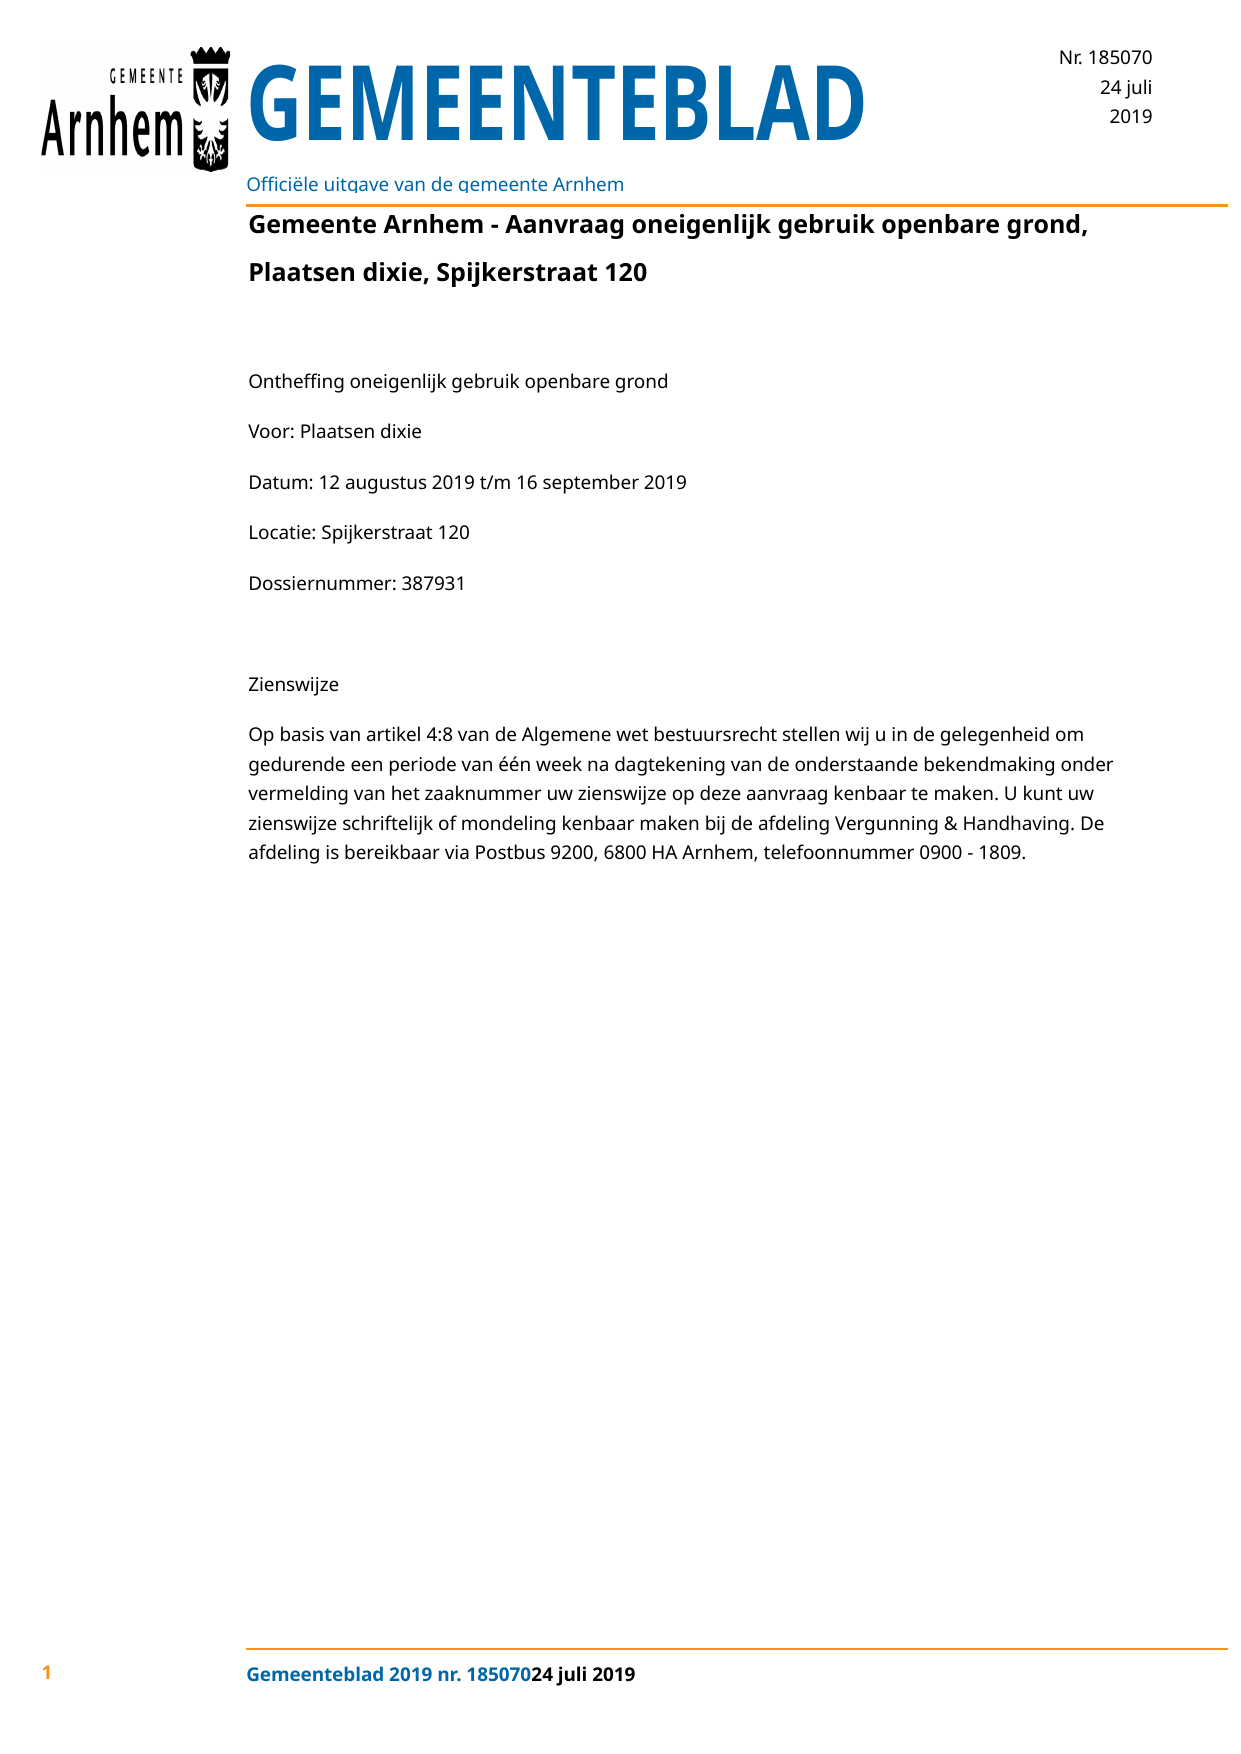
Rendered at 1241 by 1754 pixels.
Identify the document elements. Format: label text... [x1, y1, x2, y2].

text Gemeente Arnhem - Aanvraag oneigenlijk gebruik openbare grond, Plaatsen dixie, Spijkerstraat 120 [248, 207, 1152, 288]
text Locatie: Spijkerstraat 120 [248, 519, 1152, 545]
text Zienswijze [248, 671, 1152, 697]
text Ontheffing oneigenlijk gebruik openbare grond [248, 368, 1152, 394]
text Dossiernummer: 387931 [248, 570, 1152, 596]
picture [41, 47, 231, 172]
text Voor: Plaatsen dixie [248, 419, 1152, 444]
text Op basis van artikel 4:8 van de Algemene wet bestuursrecht stellen wij u in de gelegenheid om gedurende een periode van één week na dagtekening van de onderstaande bekendmaking onder vermelding van het zaaknummer uw zienswijze op deze aanvraag kenbaar te maken. U kunt uw zienswijze schriftelijk of mondeling kenbaar maken bij de afdeling Vergunning & Handhaving. De afdeling is bereikbaar via Postbus 9200, 6800 HA Arnhem, telefoonnummer 0900 - 1809. [248, 721, 1152, 865]
text Datum: 12 augustus 2019 t/m 16 september 2019 [248, 469, 1152, 495]
